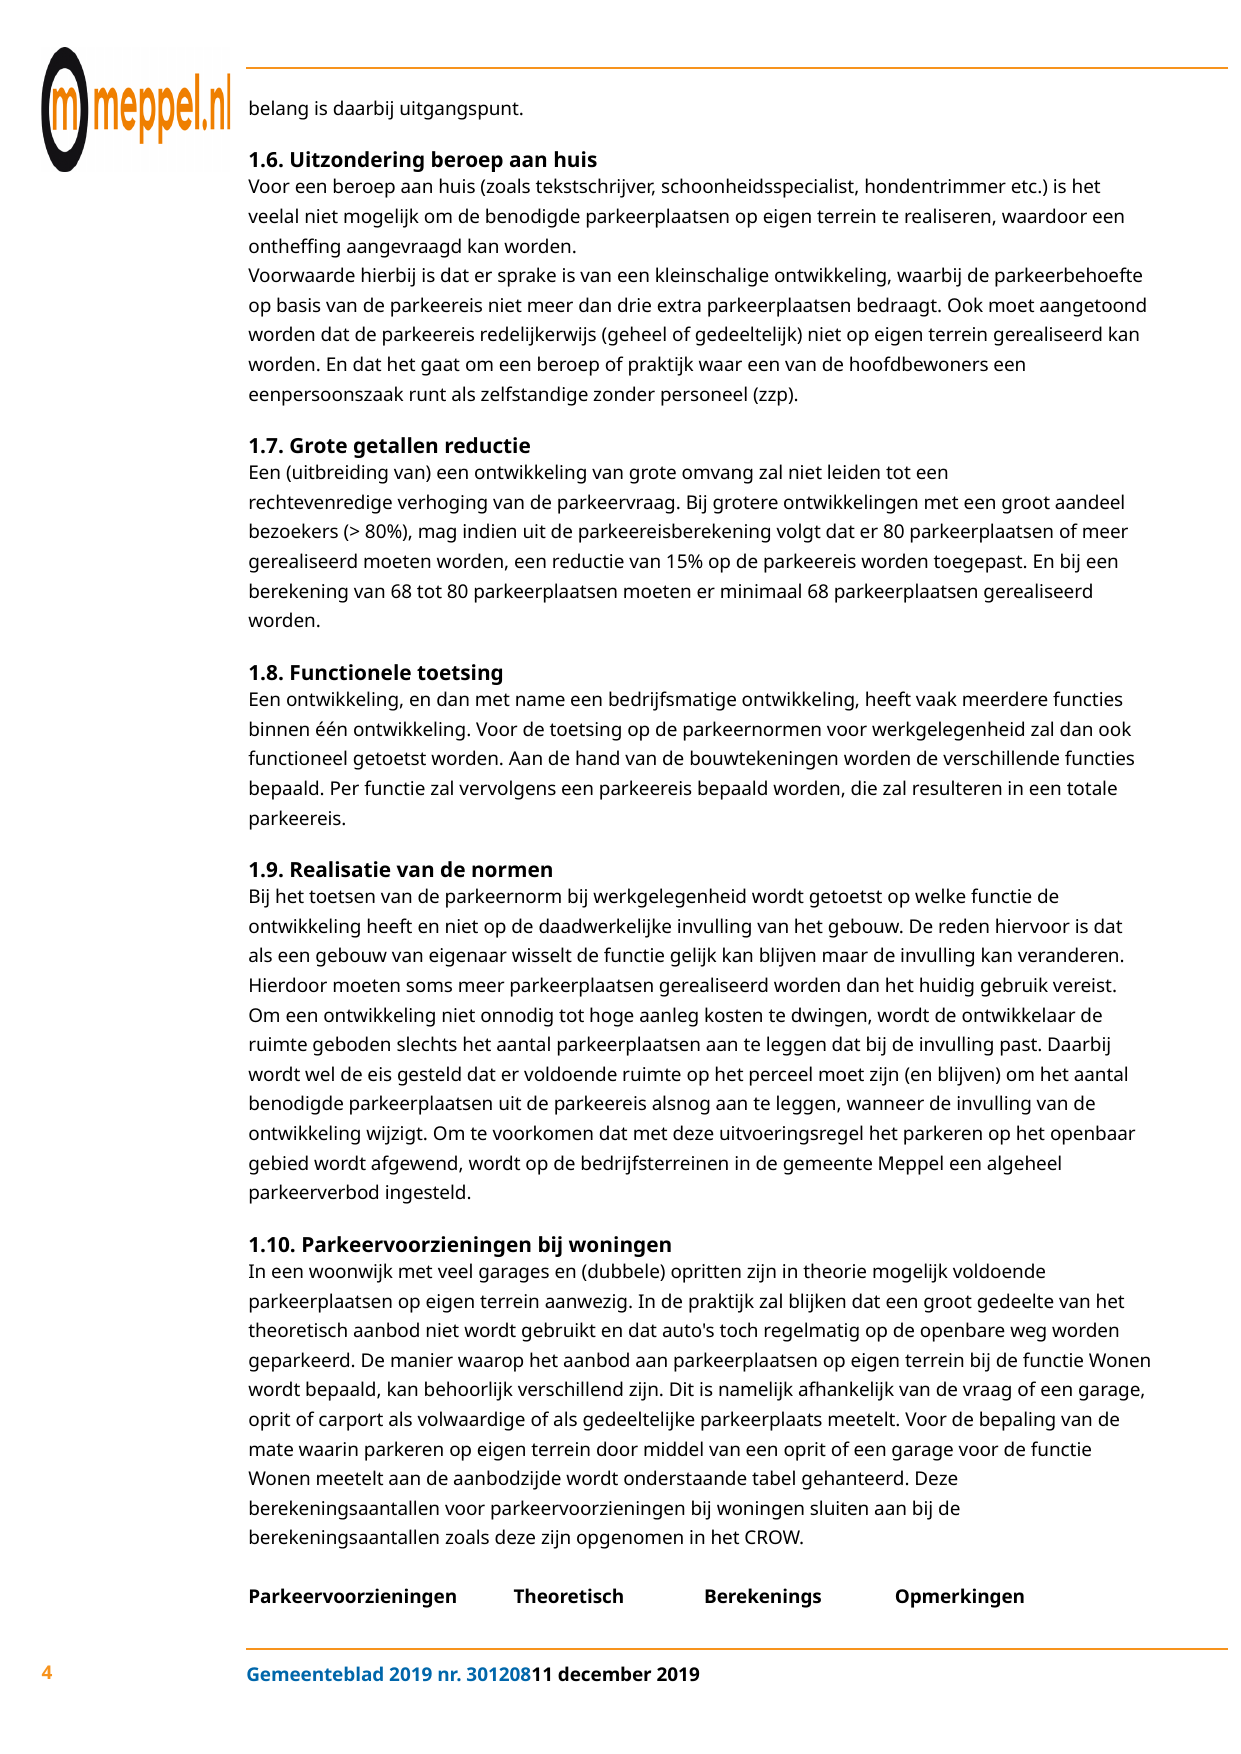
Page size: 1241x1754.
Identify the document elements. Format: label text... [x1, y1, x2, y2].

text In een woonwijk met veel garages en (dubbele) opritten zijn in theorie mogelijk voldoende parkeerplaatsen op eigen terrein aanwezig. In de praktijk zal blijken dat een groot gedeelte van het theoretisch aanbod niet wordt gebruikt en dat auto's toch regelmatig op de openbare weg worden geparkeerd. De manier waarop het aanbod aan parkeerplaatsen op eigen terrein bij de functie Wonen wordt bepaald, kan behoorlijk verschillend zijn. Dit is namelijk afhankelijk van de vraag of een garage, oprit of carport als volwaardige of als gedeeltelijke parkeerplaats meetelt. Voor de bepaling van de mate waarin parkeren op eigen terrein door middel van een oprit of een garage voor de functie Wonen meetelt aan de aanbodzijde wordt onderstaande tabel gehanteerd. Deze berekeningsaantallen voor parkeervoorzieningen bij woningen sluiten aan bij de berekeningsaantallen zoals deze zijn opgenomen in het CROW. [248, 1258, 1152, 1550]
text rechtevenredige verhoging van de parkeervraag. Bij grotere ontwikkelingen met een groot aandeel bezoekers (> 80%), mag indien uit de parkeereisberekening volgt dat er 80 parkeerplaatsen of meer gerealiseerd moeten worden, een reductie van 15% op de parkeereis worden toegepast. En bij een berekening van 68 tot 80 parkeerplaatsen moeten er minimaal 68 parkeerplaatsen gerealiseerd worden. [248, 489, 1152, 633]
table_header Parkeervoorzieningen [248, 1584, 513, 1609]
text Bij het toetsen van de parkeernorm bij werkgelegenheid wordt getoetst op welke functie de ontwikkeling heeft en niet op de daadwerkelijke invulling van het gebouw. De reden hiervoor is dat als een gebouw van eigenaar wisselt de functie gelijk kan blijven maar de invulling kan veranderen. Hierdoor moeten soms meer parkeerplaatsen gerealiseerd worden dan het huidig gebruik vereist. Om een ontwikkeling niet onnodig tot hoge aanleg kosten te dwingen, wordt de ontwikkelaar de ruimte geboden slechts het aantal parkeerplaatsen aan te leggen dat bij de invulling past. Daarbij wordt wel de eis gesteld dat er voldoende ruimte op het perceel moet zijn (en blijven) om het aantal benodigde parkeerplaatsen uit de parkeereis alsnog aan te leggen, wanneer de invulling van de ontwikkeling wijzigt. Om te voorkomen dat met deze uitvoeringsregel het parkeren op het openbaar gebied wordt afgewend, wordt op de bedrijfsterreinen in de gemeente Meppel een algeheel parkeerverbod ingesteld. [248, 883, 1152, 1205]
table_header Opmerkingen [895, 1584, 1152, 1609]
table_header Berekenings [704, 1584, 894, 1609]
text Voor een beroep aan huis (zoals tekstschrijver, schoonheidsspecialist, hondentrimmer etc.) is het veelal niet mogelijk om de benodigde parkeerplaatsen op eigen terrein te realiseren, waardoor een ontheffing aangevraagd kan worden. [248, 174, 1152, 258]
text Een (uitbreiding van) een ontwikkeling van grote omvang zal niet leiden tot een [248, 459, 1152, 485]
text 1.10. Parkeervoorzieningen bij woningen [248, 1230, 1152, 1258]
text belang is daarbij uitgangspunt. [248, 95, 1152, 121]
text Voorwaarde hierbij is dat er sprake is van een kleinschalige ontwikkeling, waarbij de parkeerbehoefte op basis van de parkeereis niet meer dan drie extra parkeerplaatsen bedraagt. Ook moet aangetoond worden dat de parkeereis redelijkerwijs (geheel of gedeeltelijk) niet op eigen terrein gerealiseerd kan worden. En dat het gaat om een beroep of praktijk waar een van de hoofdbewoners een eenpersoonszaak runt als zelfstandige zonder personeel (zzp). [248, 262, 1152, 406]
text 1.6. Uitzondering beroep aan huis [248, 145, 1152, 174]
text 1.7. Grote getallen reductie [248, 431, 1152, 459]
text 1.8. Functionele toetsing [248, 658, 1152, 686]
table_header Theoretisch [513, 1584, 704, 1609]
picture [41, 47, 231, 172]
text Een ontwikkeling, en dan met name een bedrijfsmatige ontwikkeling, heeft vaak meerdere functies binnen één ontwikkeling. Voor de toetsing op de parkeernormen voor werkgelegenheid zal dan ook functioneel getoetst worden. Aan de hand van de bouwtekeningen worden de verschillende functies bepaald. Per functie zal vervolgens een parkeereis bepaald worden, die zal resulteren in een totale parkeereis. [248, 686, 1152, 830]
text 1.9. Realisatie van de normen [248, 855, 1152, 883]
